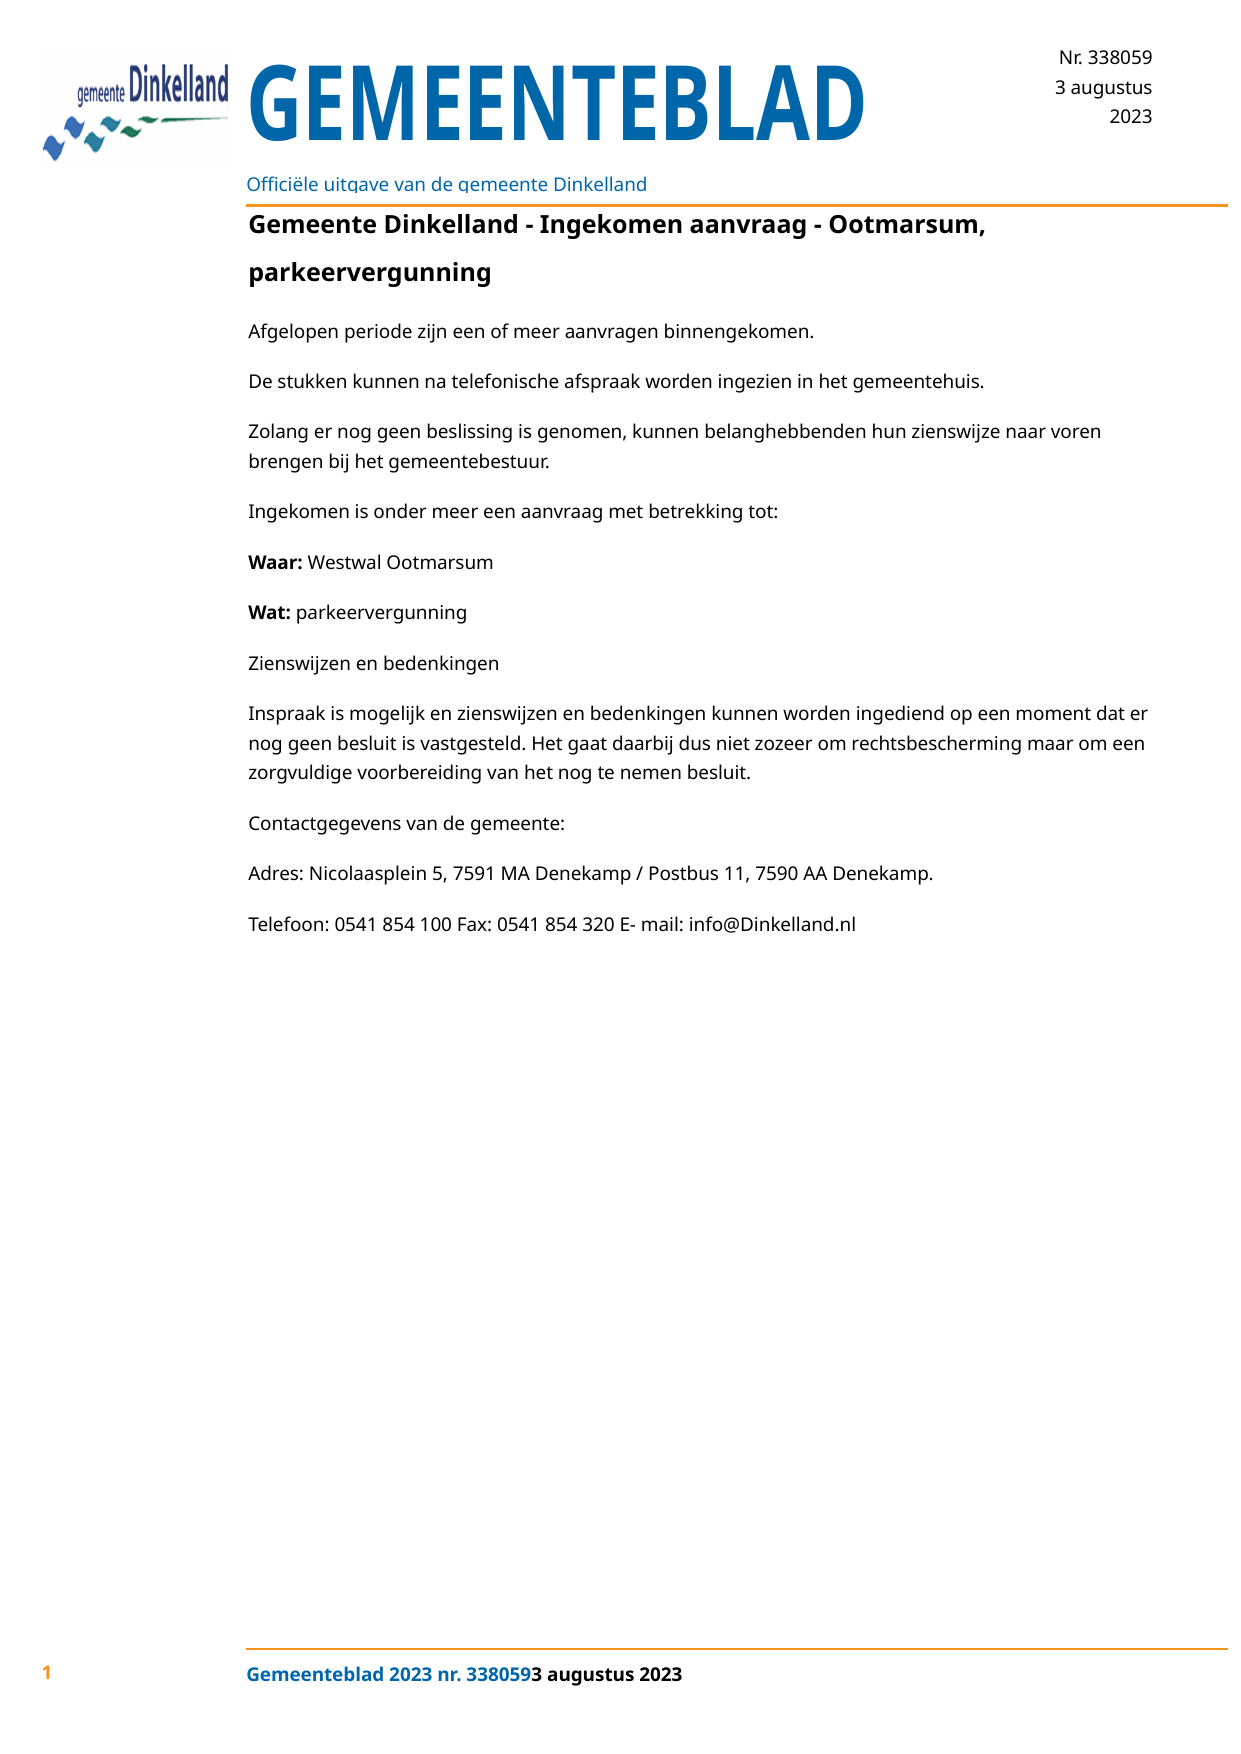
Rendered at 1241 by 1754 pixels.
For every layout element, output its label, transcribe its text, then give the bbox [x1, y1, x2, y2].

text Inspraak is mogelijk en zienswijzen en bedenkingen kunnen worden ingediend op een moment dat er nog geen besluit is vastgesteld. Het gaat daarbij dus niet zozeer om rechtsbescherming maar om een zorgvuldige voorbereiding van het nog te nemen besluit. [248, 700, 1152, 785]
text Zienswijzen en bedenkingen [248, 650, 1152, 676]
text De stukken kunnen na telefonische afspraak worden ingezien in het gemeentehuis. [248, 368, 1152, 394]
text Wat: parkeervergunning [248, 599, 1152, 625]
text Afgelopen periode zijn een of meer aanvragen binnengekomen. [248, 318, 1152, 344]
text Adres: Nicolaasplein 5, 7591 MA Denekamp / Postbus 11, 7590 AA Denekamp. [248, 860, 1152, 886]
text Waar: Westwal Ootmarsum [248, 549, 1152, 575]
text Telefoon: 0541 854 100 Fax: 0541 854 320 E- mail: info@Dinkelland.nl [248, 911, 1152, 937]
picture [41, 47, 231, 172]
text Ingekomen is onder meer een aanvraag met betrekking tot: [248, 499, 1152, 524]
text Zolang er nog geen beslissing is genomen, kunnen belanghebbenden hun zienswijze naar voren brengen bij het gemeentebestuur. [248, 419, 1152, 474]
text Gemeente Dinkelland - Ingekomen aanvraag - Ootmarsum, parkeervergunning [248, 207, 1152, 288]
text Contactgegevens van de gemeente: [248, 810, 1152, 836]
